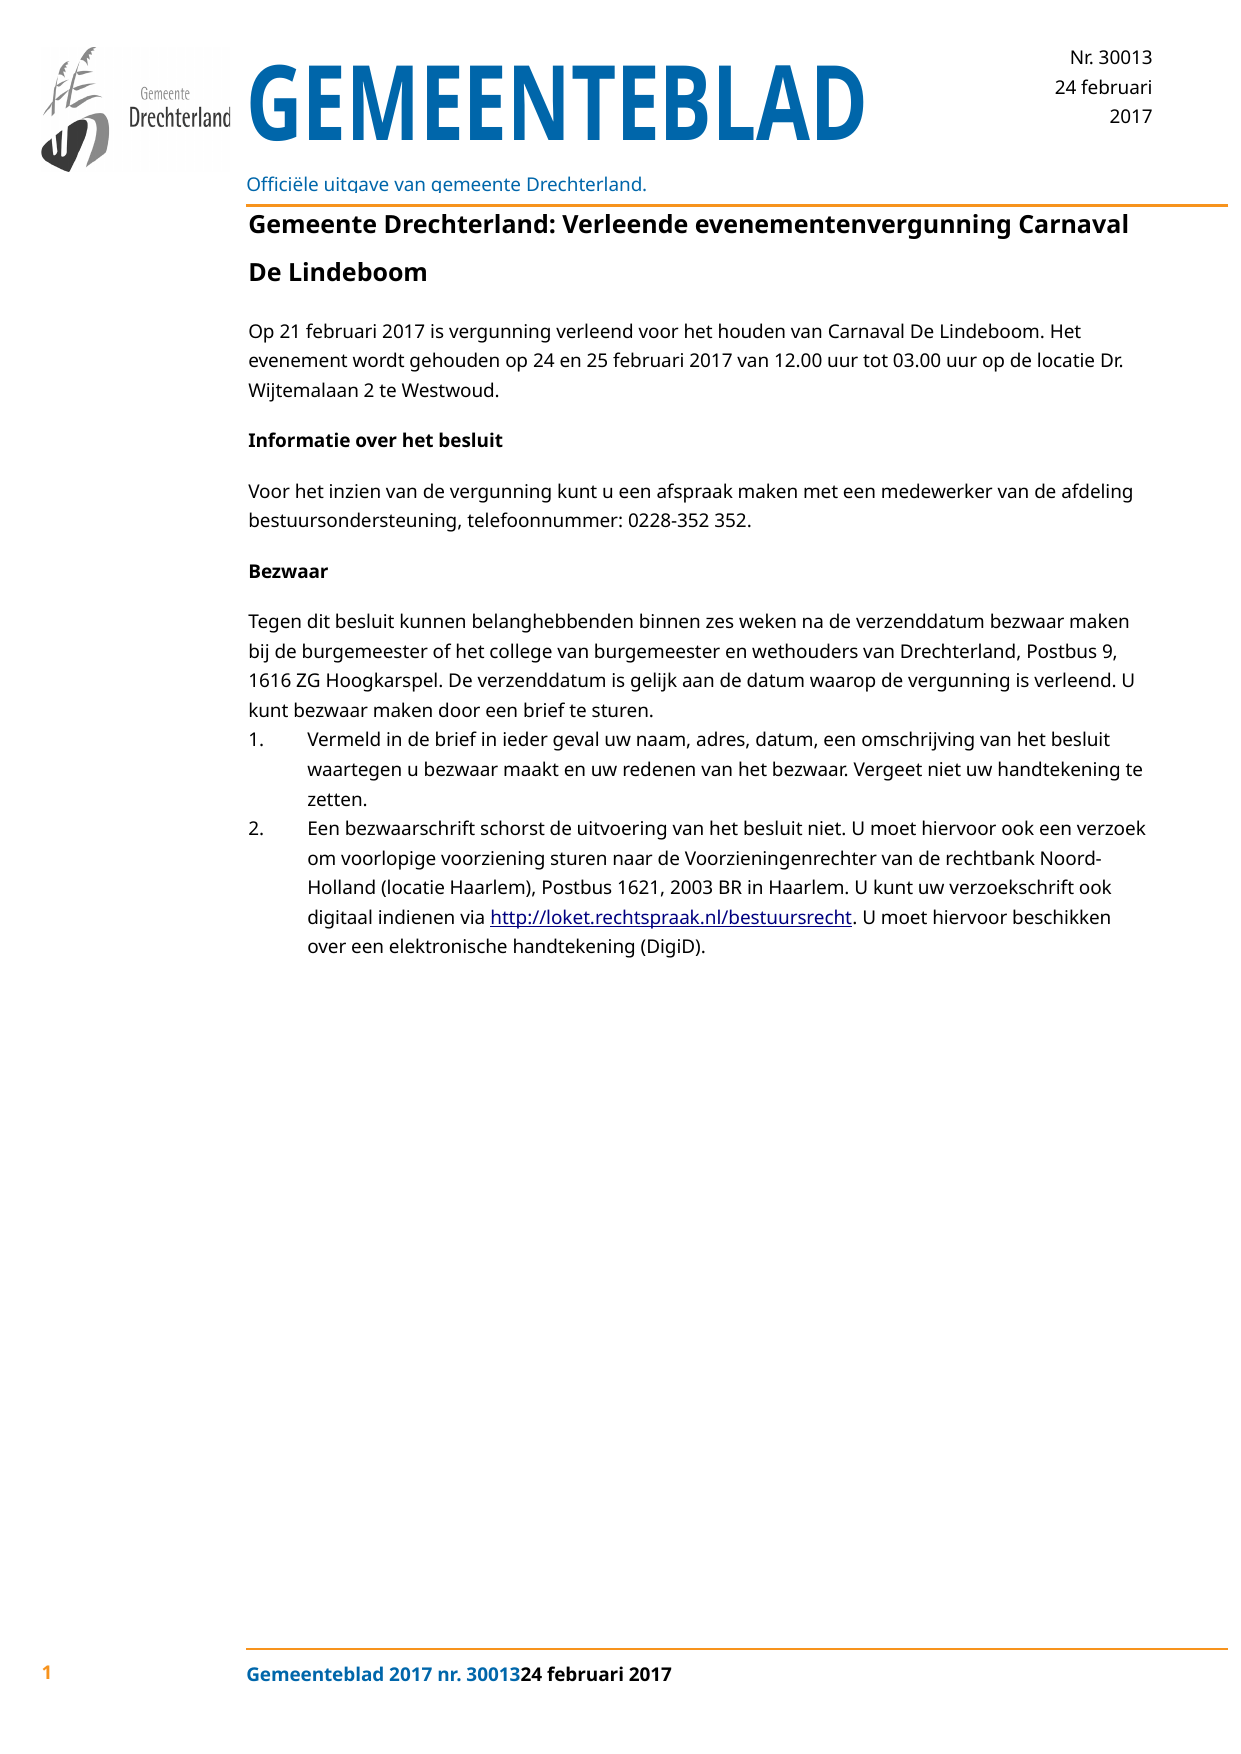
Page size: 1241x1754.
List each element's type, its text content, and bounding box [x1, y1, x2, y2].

text Gemeente Drechterland: Verleende evenementenvergunning Carnaval De Lindeboom [248, 207, 1152, 288]
picture [41, 47, 231, 172]
list Een bezwaarschrift schorst de uitvoering van het besluit niet. U moet hiervoor ook een verzoek om voorlopige voorziening sturen naar de Voorzieningenrechter van de rechtbank Noord-Holland (locatie Haarlem), Postbus 1621, 2003 BR in Haarlem. U kunt uw verzoekschrift ook digitaal indienen via http://loket.rechtspraak.nl/bestuursrecht. U moet hiervoor beschikken over een elektronische handtekening (DigiD). [248, 815, 1152, 959]
list Vermeld in de brief in ieder geval uw naam, adres, datum, een omschrijving van het besluit waartegen u bezwaar maakt en uw redenen van het bezwaar. Vergeet niet uw handtekening te zetten. [248, 727, 1152, 812]
text Voor het inzien van de vergunning kunt u een afspraak maken met een medewerker van de afdeling bestuursondersteuning, telefoonnummer: 0228-352 352. [248, 478, 1152, 533]
text Op 21 februari 2017 is vergunning verleend voor het houden van Carnaval De Lindeboom. Het evenement wordt gehouden op 24 en 25 februari 2017 van 12.00 uur tot 03.00 uur op de locatie Dr. Wijtemalaan 2 te Westwoud. [248, 318, 1152, 403]
text Tegen dit besluit kunnen belanghebbenden binnen zes weken na de verzenddatum bezwaar maken bij de burgemeester of het college van burgemeester en wethouders van Drechterland, Postbus 9, 1616 ZG Hoogkarspel. De verzenddatum is gelijk aan de datum waarop de vergunning is verleend. U kunt bezwaar maken door een brief te sturen. [248, 608, 1152, 723]
text Bezwaar [248, 558, 1152, 584]
text Informatie over het besluit [248, 427, 1152, 453]
